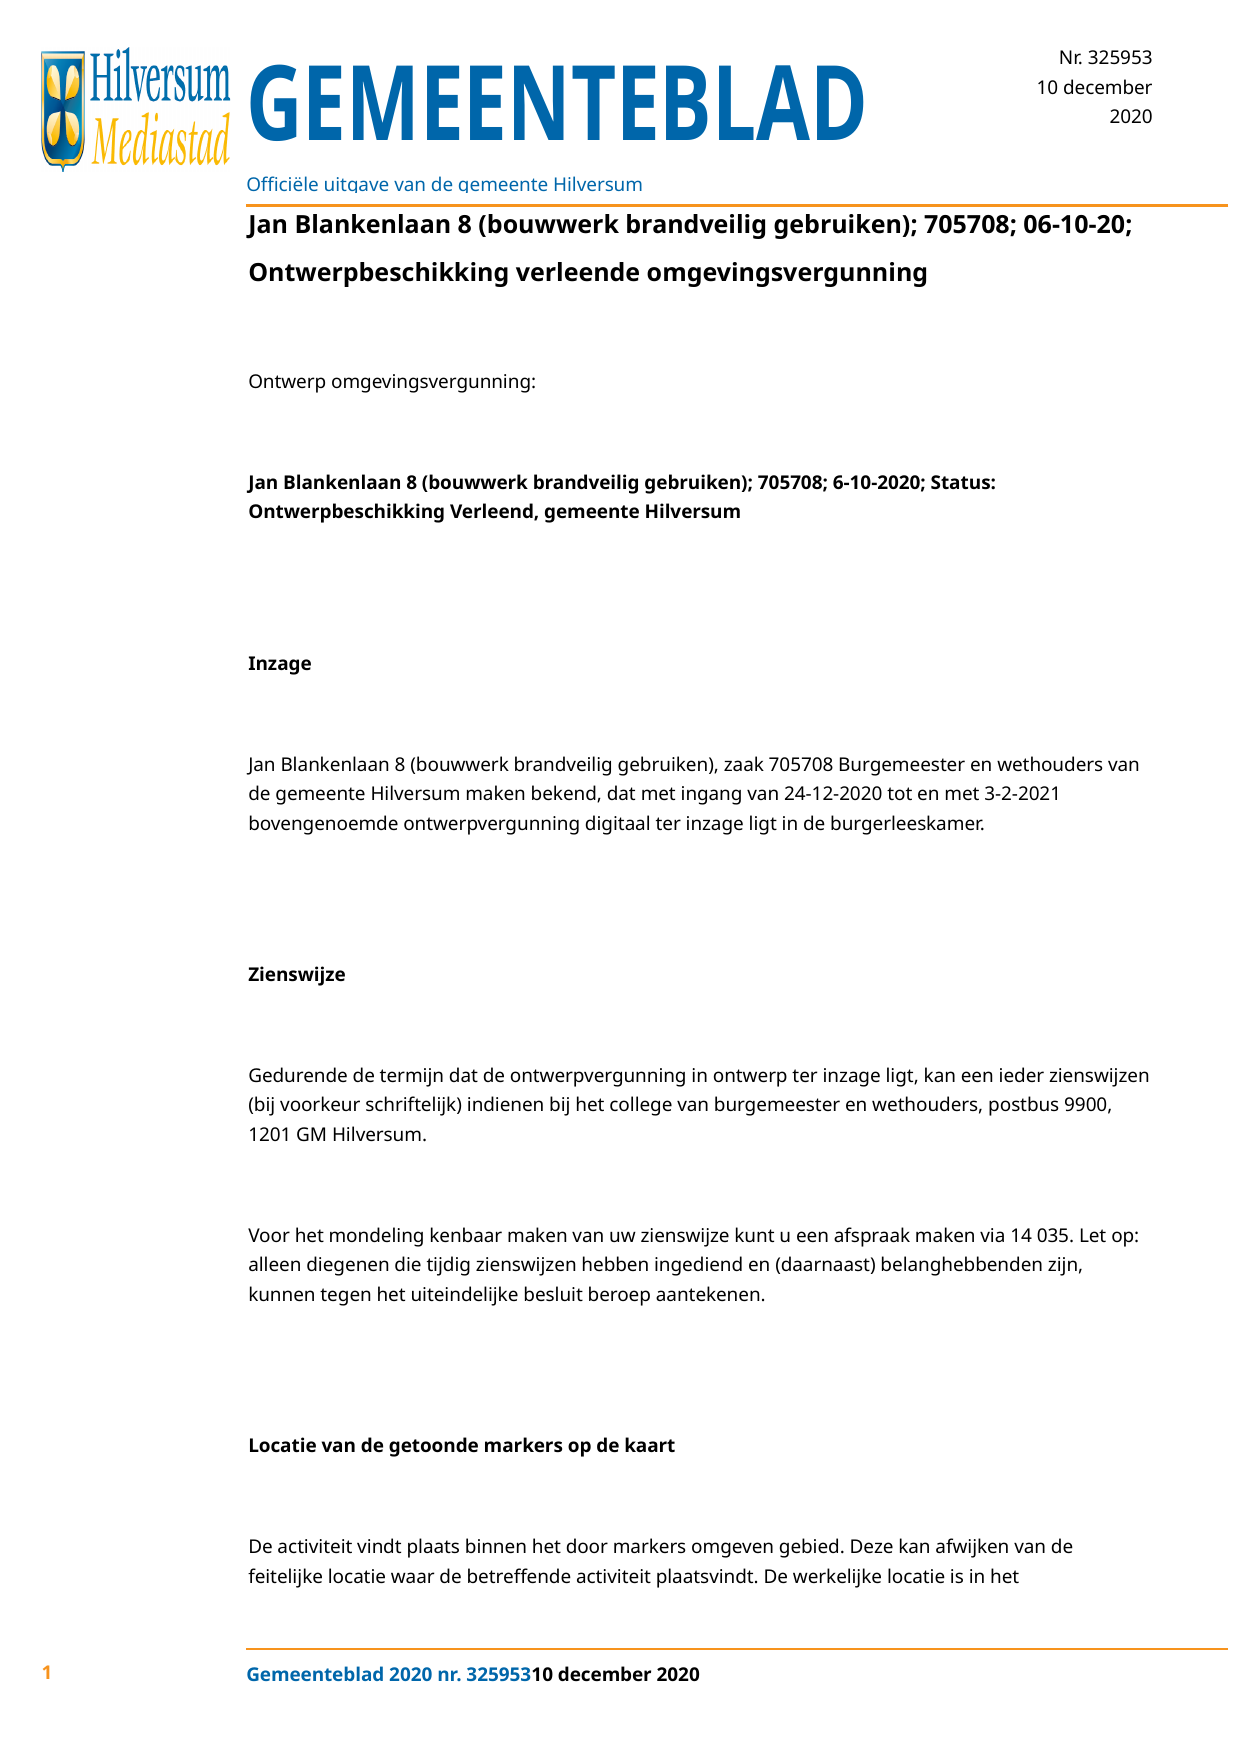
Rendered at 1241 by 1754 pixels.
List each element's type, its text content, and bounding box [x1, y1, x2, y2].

text Gedurende de termijn dat de ontwerpvergunning in ontwerp ter inzage ligt, kan een ieder zienswijzen (bij voorkeur schriftelijk) indienen bij het college van burgemeester en wethouders, postbus 9900, 1201 GM Hilversum. [248, 1062, 1152, 1147]
text Jan Blankenlaan 8 (bouwwerk brandveilig gebruiken), zaak 705708 Burgemeester en wethouders van de gemeente Hilversum maken bekend, dat met ingang van 24-12-2020 tot en met 3-2-2021 bovengenoemde ontwerpvergunning digitaal ter inzage ligt in de burgerleeskamer. [248, 751, 1152, 836]
text Zienswijze [248, 961, 1152, 987]
text Jan Blankenlaan 8 (bouwwerk brandveilig gebruiken); 705708; 06-10-20; Ontwerpbeschikking verleende omgevingsvergunning [248, 207, 1152, 288]
text Locatie van de getoonde markers op de kaart [248, 1432, 1152, 1458]
text De activiteit vindt plaats binnen het door markers omgeven gebied. Deze kan afwijken van de feitelijke locatie waar de betreffende activiteit plaatsvindt. De werkelijke locatie is in het [248, 1533, 1152, 1589]
text Jan Blankenlaan 8 (bouwwerk brandveilig gebruiken); 705708; 6-10-2020; Status: Ontwerpbeschikking Verleend, gemeente Hilversum [248, 469, 1152, 524]
text Inzage [248, 650, 1152, 676]
picture [41, 47, 231, 172]
text Ontwerp omgevingsvergunning: [248, 368, 1152, 394]
text Voor het mondeling kenbaar maken van uw zienswijze kunt u een afspraak maken via 14 035. Let op: alleen diegenen die tijdig zienswijzen hebben ingediend en (daarnaast) belanghebbenden zijn, kunnen tegen het uiteindelijke besluit beroep aantekenen. [248, 1222, 1152, 1307]
